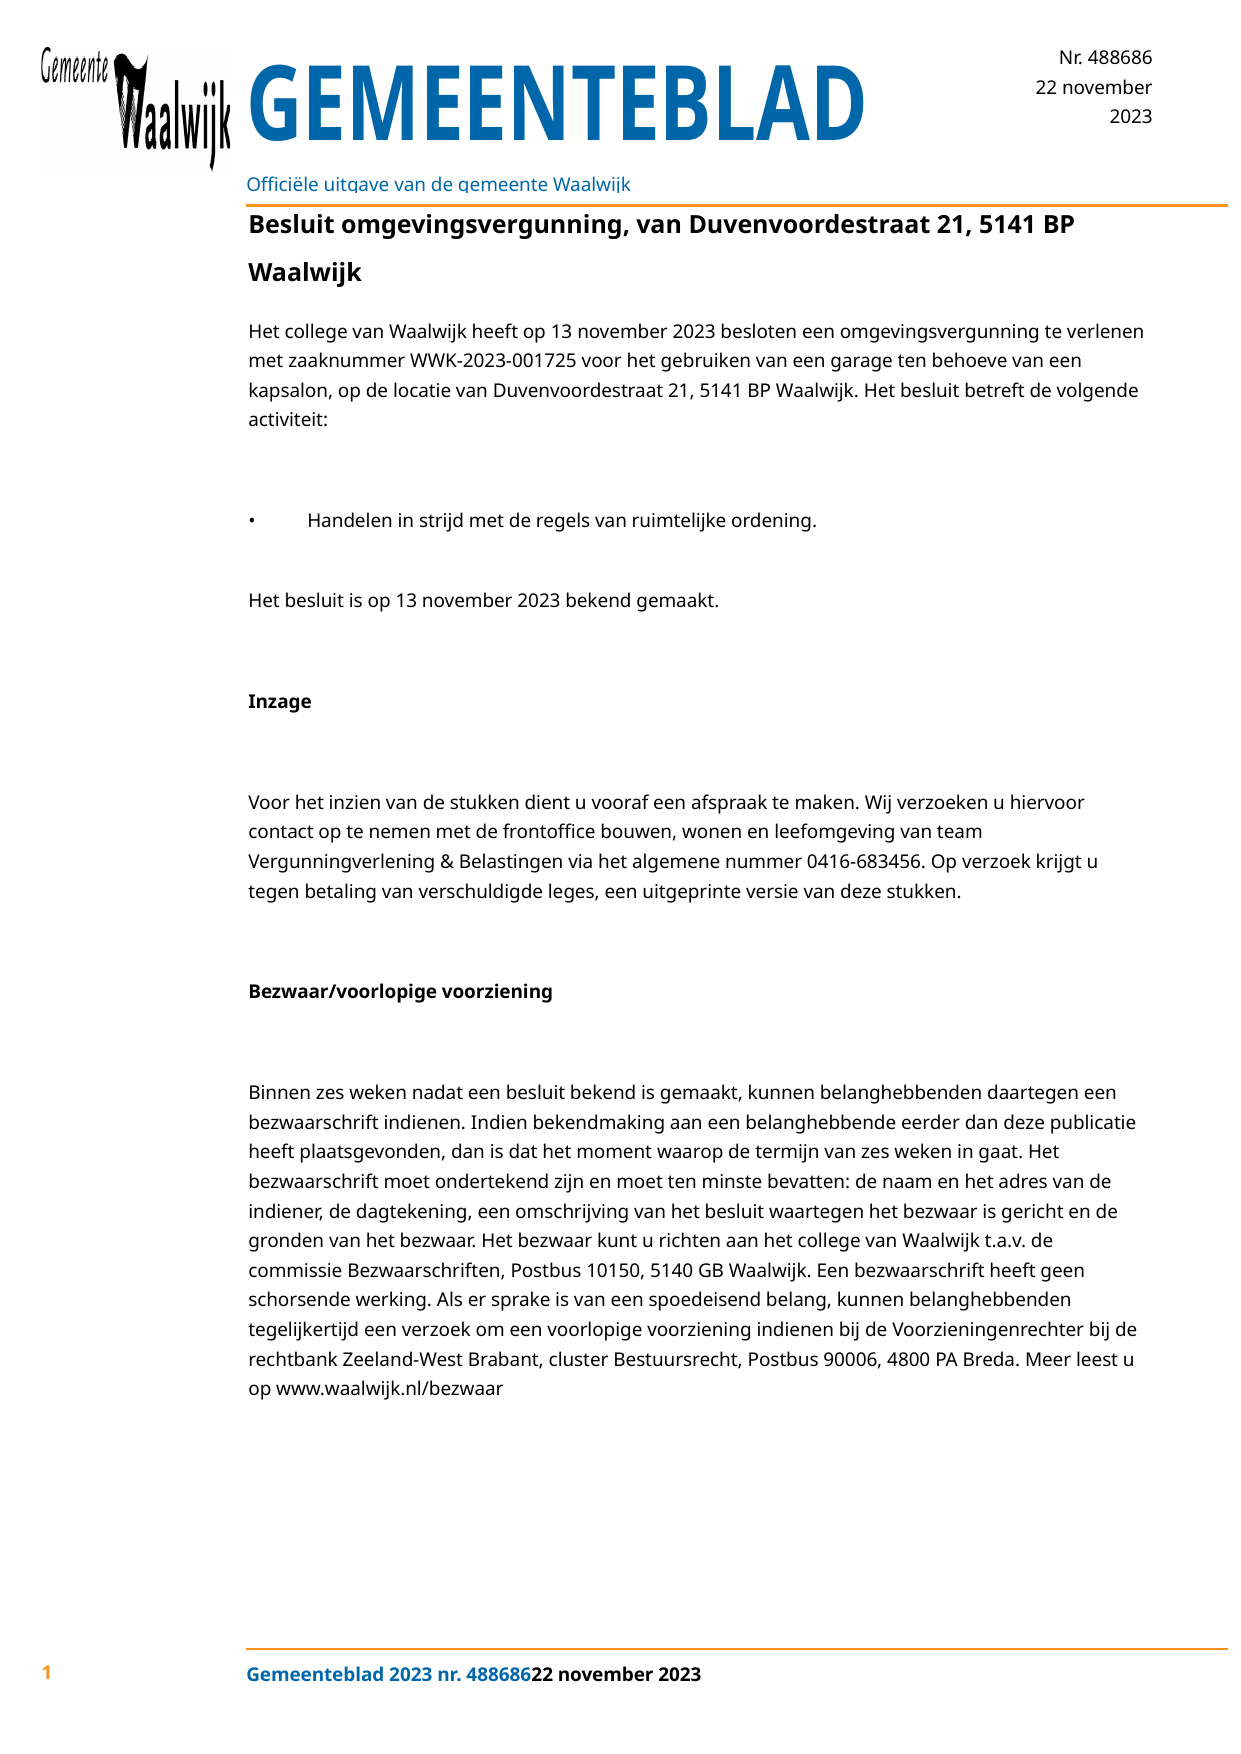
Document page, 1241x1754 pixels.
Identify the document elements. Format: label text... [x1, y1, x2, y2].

text Voor het inzien van de stukken dient u vooraf een afspraak te maken. Wij verzoeken u hiervoor contact op te nemen met de frontoffice bouwen, wonen en leefomgeving van team Vergunningverlening & Belastingen via het algemene nummer 0416-683456. Op verzoek krijgt u tegen betaling van verschuldigde leges, een uitgeprinte versie van deze stukken. [248, 789, 1152, 904]
text Binnen zes weken nadat een besluit bekend is gemaakt, kunnen belanghebbenden daartegen een bezwaarschrift indienen. Indien bekendmaking aan een belanghebbende eerder dan deze publicatie heeft plaatsgevonden, dan is dat het moment waarop de termijn van zes weken in gaat. Het bezwaarschrift moet ondertekend zijn en moet ten minste bevatten: de naam en het adres van de indiener, de dagtekening, een omschrijving van het besluit waartegen het bezwaar is gericht en de gronden van het bezwaar. Het bezwaar kunt u richten aan het college van Waalwijk t.a.v. de commissie Bezwaarschriften, Postbus 10150, 5140 GB Waalwijk. Een bezwaarschrift heeft geen schorsende werking. Als er sprake is van een spoedeisend belang, kunnen belanghebbenden tegelijkertijd een verzoek om een voorlopige voorziening indienen bij de Voorzieningenrechter bij de rechtbank Zeeland-West Brabant, cluster Bestuursrecht, Postbus 90006, 4800 PA Breda. Meer leest u op www.waalwijk.nl/bezwaar [248, 1079, 1152, 1401]
text Bezwaar/voorlopige voorziening [248, 979, 1152, 1004]
text Besluit omgevingsvergunning, van Duvenvoordestraat 21, 5141 BP Waalwijk [248, 207, 1152, 288]
text Het college van Waalwijk heeft op 13 november 2023 besloten een omgevingsvergunning te verlenen met zaaknummer WWK-2023-001725 voor het gebruiken van een garage ten behoeve van een kapsalon, op de locatie van Duvenvoordestraat 21, 5141 BP Waalwijk. Het besluit betreft de volgende activiteit: [248, 318, 1152, 432]
picture [41, 47, 231, 172]
text Inzage [248, 688, 1152, 714]
text Het besluit is op 13 november 2023 bekend gemaakt. [248, 587, 1152, 613]
list Handelen in strijd met de regels van ruimtelijke ordening. [248, 507, 1152, 533]
